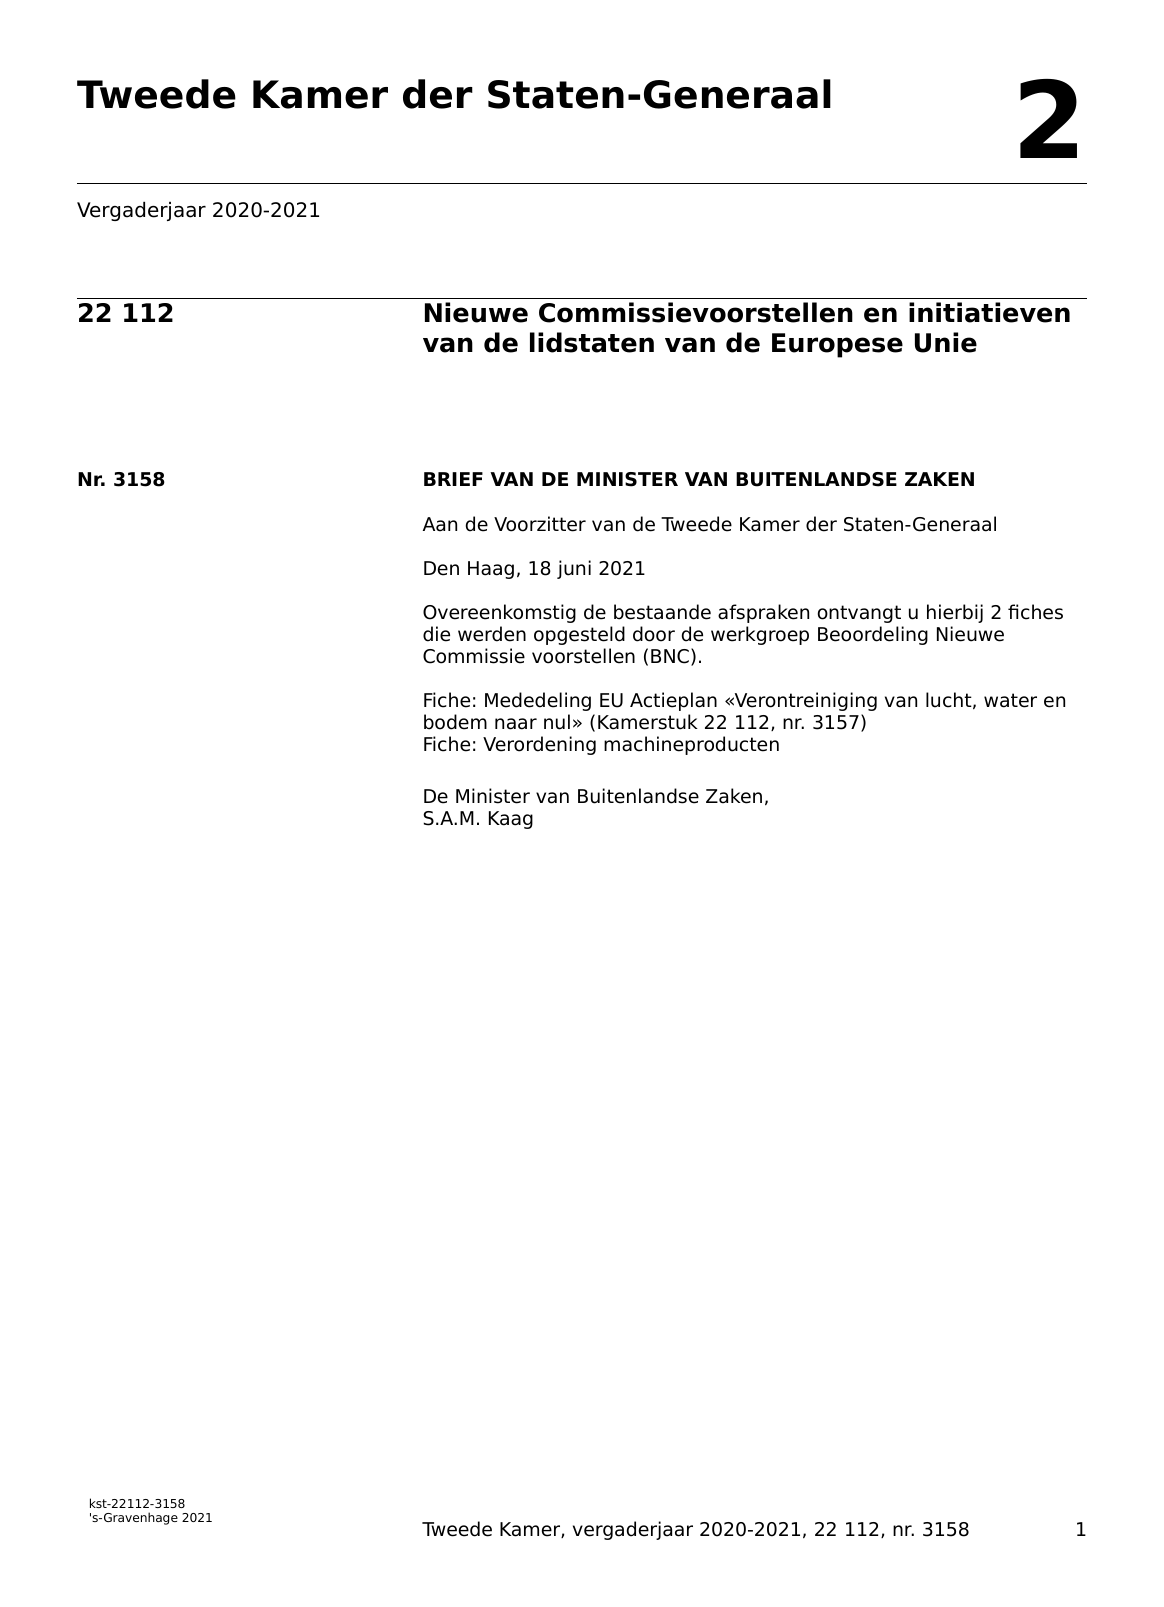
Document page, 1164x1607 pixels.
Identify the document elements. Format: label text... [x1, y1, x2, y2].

table_header 2 [886, 59, 1087, 183]
text Fiche: Verordening machineproducten [422, 734, 1087, 756]
subtitle 22 112 Nieuwe Commissievoorstellen en initiatieven van de lidstaten van de Europese Unie [77, 299, 1087, 358]
text Aan de Voorzitter van de Tweede Kamer der Staten-Generaal [422, 513, 1087, 536]
text De Minister van Buitenlandse Zaken, S.A.M. Kaag [422, 786, 1087, 830]
table_header Tweede Kamer der Staten-Generaal [77, 59, 886, 183]
subtitle Nr. 3158 BRIEF VAN DE MINISTER VAN BUITENLANDSE ZAKEN [77, 469, 1087, 491]
text 's-Gravenhage 2021 [88, 1511, 323, 1525]
text Den Haag, 18 juni 2021 [422, 558, 1087, 580]
text Overeenkomstig de bestaande afspraken ontvangt u hierbij 2 fiches die werden opgesteld door de werkgroep Beoordeling Nieuwe Commissie voorstellen (BNC). [422, 602, 1087, 668]
text Fiche: Mededeling EU Actieplan «Verontreiniging van lucht, water en bodem naar nul» (Kamerstuk 22 112, nr. 3157) [422, 690, 1087, 734]
table_cell Vergaderjaar 2020-2021 [77, 184, 1087, 298]
text kst-22112-3158 [88, 1497, 323, 1511]
